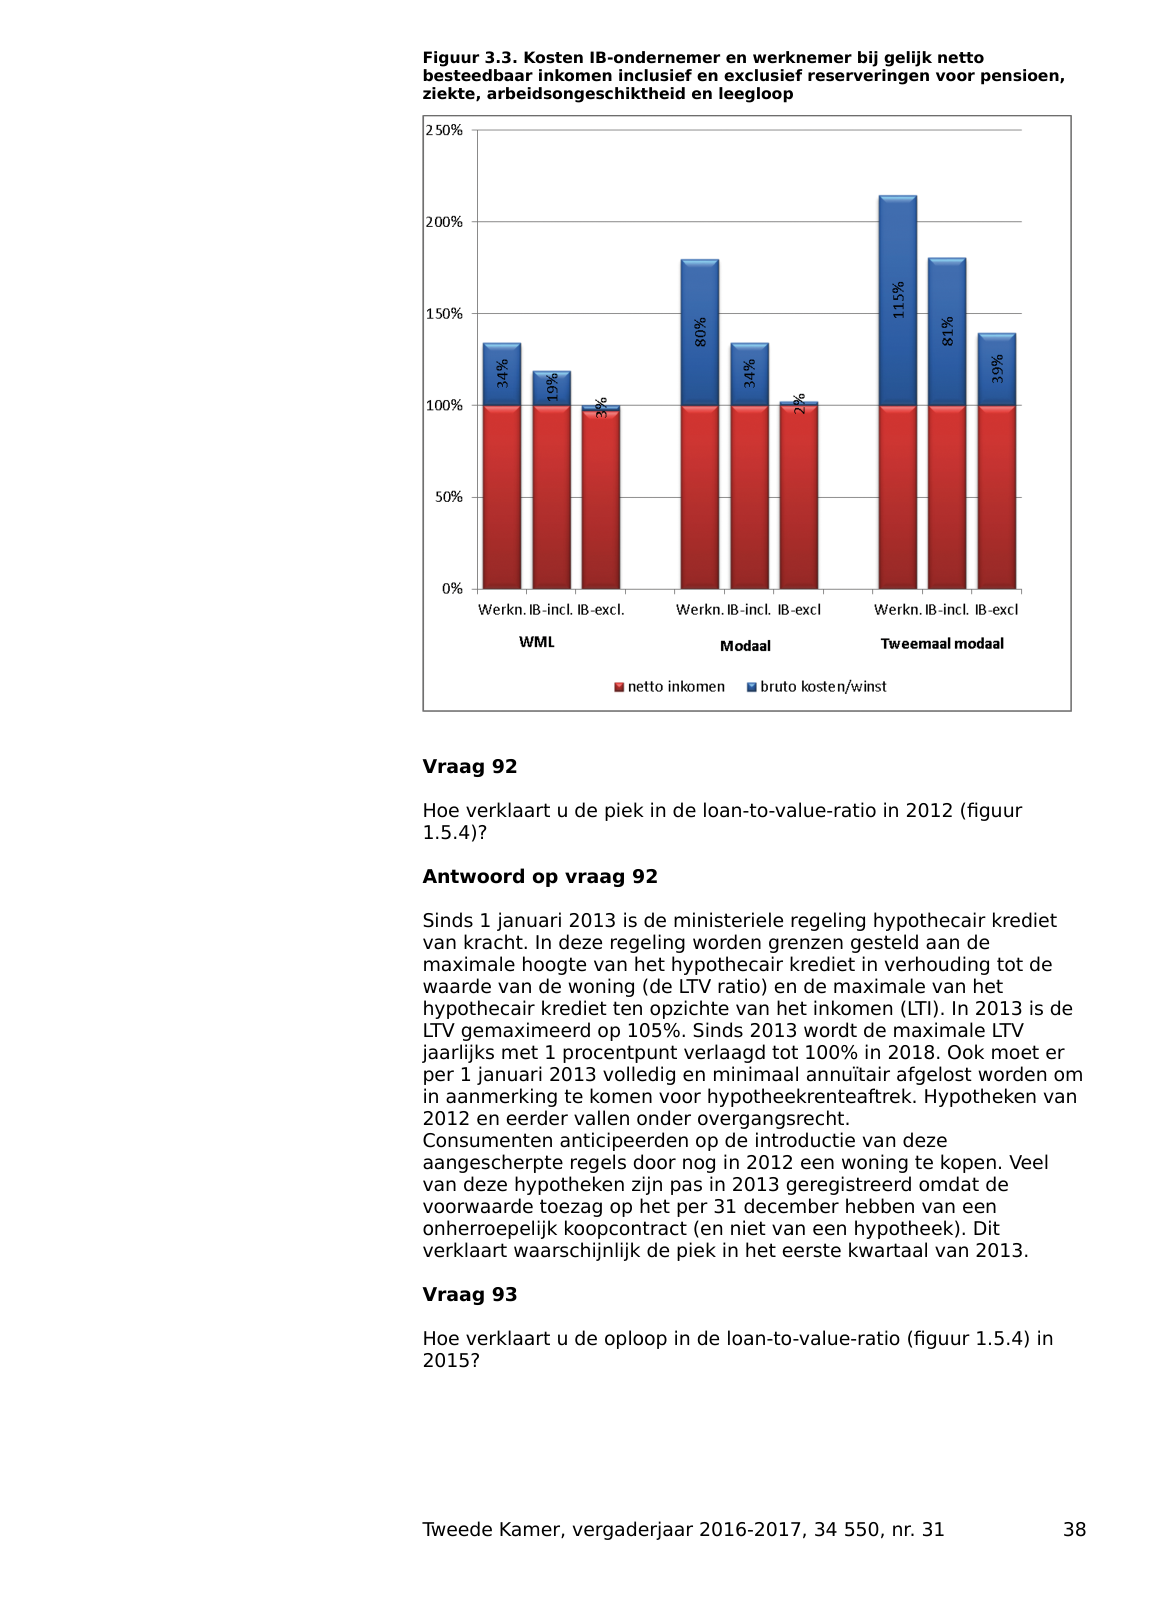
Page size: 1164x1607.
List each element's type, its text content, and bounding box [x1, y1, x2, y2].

text Hoe verklaart u de piek in de loan-to-value-ratio in 2012 (figuur 1.5.4)? [422, 800, 1087, 844]
subtitle Vraag 92 [422, 756, 1087, 778]
subtitle Vraag 93 [422, 1284, 1087, 1306]
picture [422, 115, 1072, 712]
text Hoe verklaart u de oploop in de loan-to-value-ratio (figuur 1.5.4) in 2015? [422, 1328, 1087, 1372]
subtitle Antwoord op vraag 92 [422, 866, 1087, 888]
text Sinds 1 januari 2013 is de ministeriele regeling hypothecair krediet van kracht. In deze regeling worden grenzen gesteld aan de maximale hoogte van het hypothecair krediet in verhouding tot de waarde van de woning (de LTV ratio) en de maximale van het hypothecair krediet ten opzichte van het inkomen (LTI). In 2013 is de LTV gemaximeerd op 105%. Sinds 2013 wordt de maximale LTV jaarlijks met 1 procentpunt verlaagd tot 100% in 2018. Ook moet er per 1 januari 2013 volledig en minimaal annuïtair afgelost worden om in aanmerking te komen voor hypotheekrenteaftrek. Hypotheken van 2012 en eerder vallen onder overgangsrecht. [422, 910, 1087, 1130]
text Figuur 3.3. Kosten IB-ondernemer en werknemer bij gelijk netto besteedbaar inkomen inclusief en exclusief reserveringen voor pensioen, ziekte, arbeidsongeschiktheid en leegloop [422, 49, 1072, 103]
text Consumenten anticipeerden op de introductie van deze aangescherpte regels door nog in 2012 een woning te kopen. Veel van deze hypotheken zijn pas in 2013 geregistreerd omdat de voorwaarde toezag op het per 31 december hebben van een onherroepelijk koopcontract (en niet van een hypotheek). Dit verklaart waarschijnlijk de piek in het eerste kwartaal van 2013. [422, 1130, 1087, 1262]
